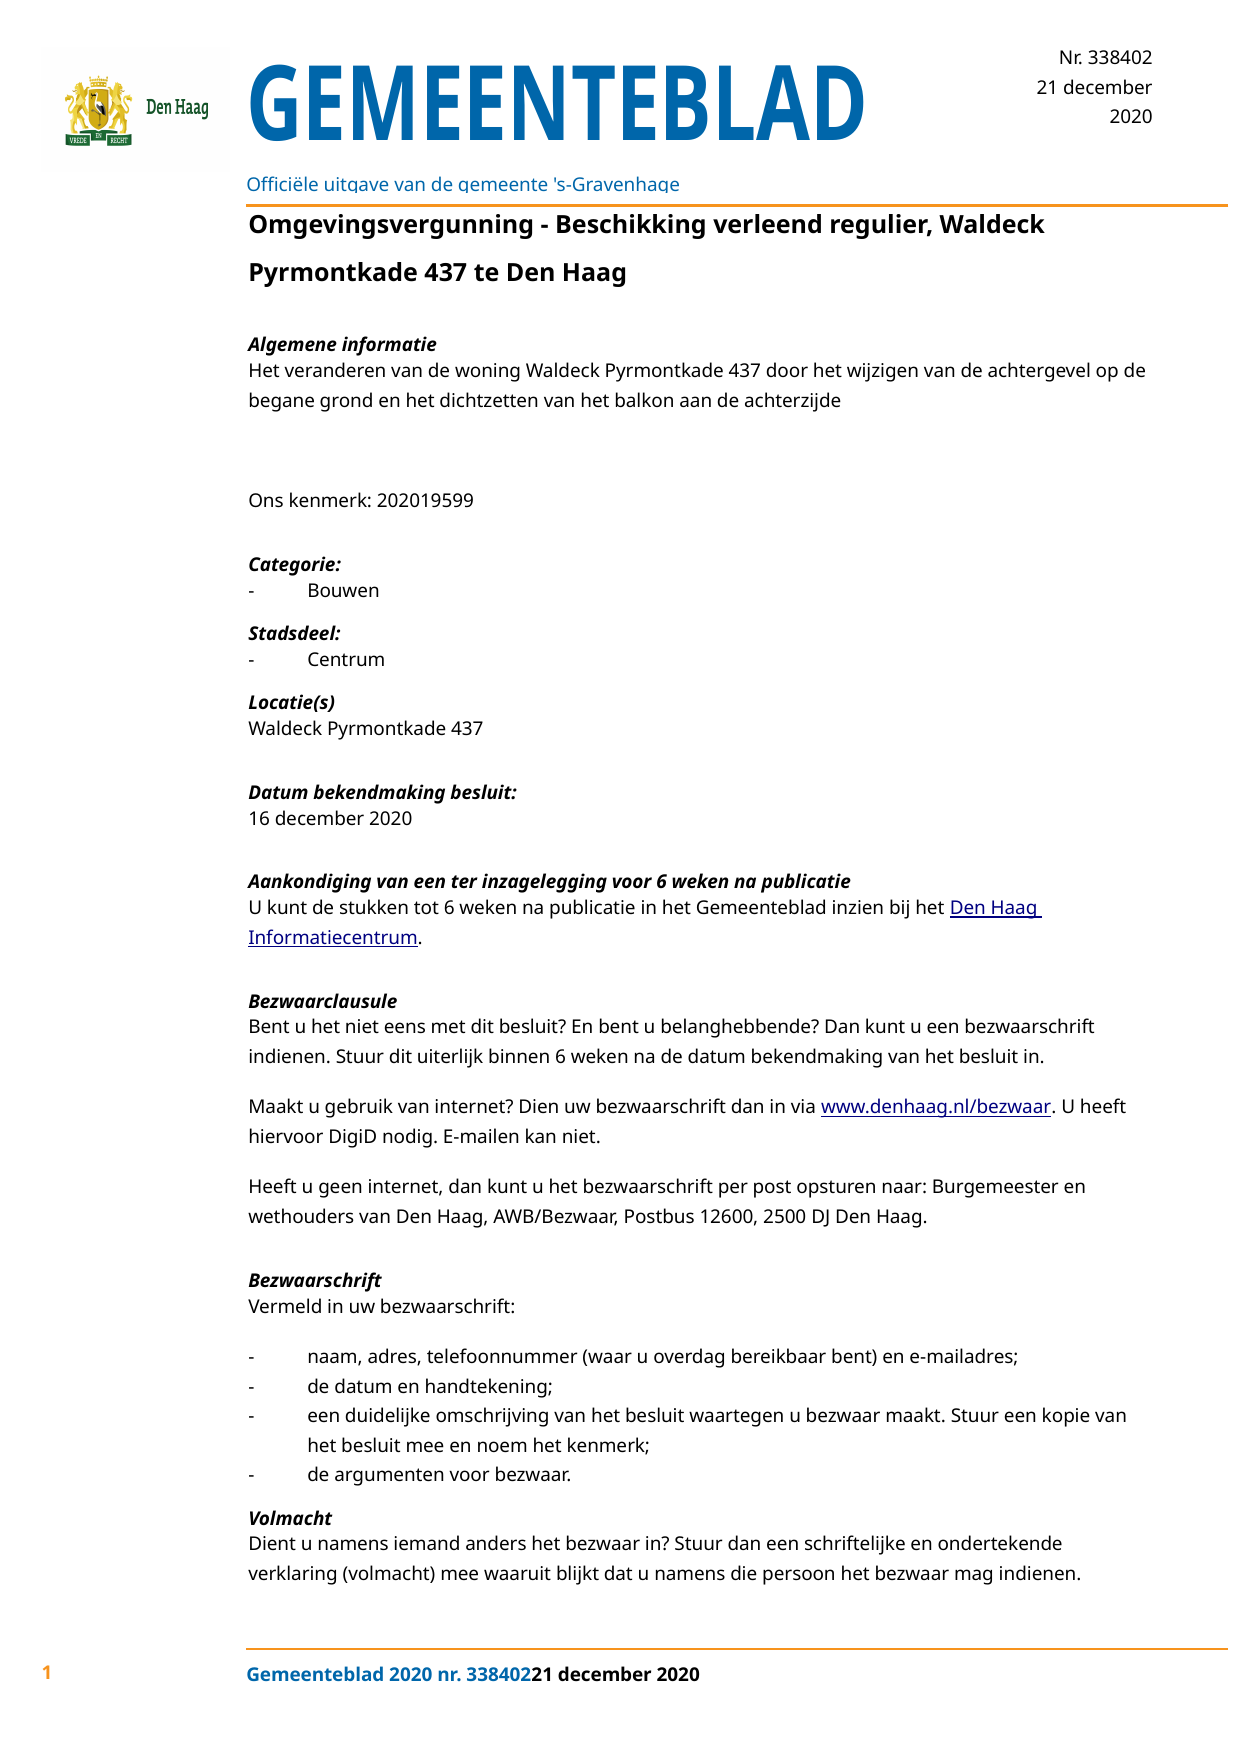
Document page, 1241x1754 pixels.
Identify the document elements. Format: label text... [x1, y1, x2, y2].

text Bezwaarclausule [248, 988, 1152, 1014]
list Centrum [248, 646, 1152, 672]
text Bent u het niet eens met dit besluit? En bent u belanghebbende? Dan kunt u een bezwaarschrift indienen. Stuur dit uiterlijk binnen 6 weken na de datum bekendmaking van het besluit in. [248, 1014, 1152, 1069]
list de datum en handtekening; [248, 1373, 1152, 1399]
text Heeft u geen internet, dan kunt u het bezwaarschrift per post opsturen naar: Burgemeester en wethouders van Den Haag, AWB/Bezwaar, Postbus 12600, 2500 DJ Den Haag. [248, 1174, 1152, 1229]
list de argumenten voor bezwaar. [248, 1462, 1152, 1487]
text Stadsdeel: [248, 620, 1152, 646]
text Bezwaarschrift [248, 1267, 1152, 1293]
text Omgevingsvergunning - Beschikking verleend regulier, Waldeck Pyrmontkade 437 te Den Haag [248, 207, 1152, 288]
text Ons kenmerk: 202019599 [248, 488, 1152, 513]
text Algemene informatie [248, 331, 1152, 357]
text U kunt de stukken tot 6 weken na publicatie in het Gemeenteblad inzien bij het Den Haag Informatiecentrum. [248, 894, 1152, 950]
list Bouwen [248, 577, 1152, 603]
text Categorie: [248, 552, 1152, 577]
text Aankondiging van een ter inzagelegging voor 6 weken na publicatie [248, 869, 1152, 894]
picture [41, 47, 231, 172]
text Maakt u gebruik van internet? Dien uw bezwaarschrift dan in via www.denhaag.nl/bezwaar. U heeft hiervoor DigiD nodig. E-mailen kan niet. [248, 1094, 1152, 1149]
text Datum bekendmaking besluit: [248, 779, 1152, 805]
text 16 december 2020 [248, 805, 1152, 830]
text Volmacht [248, 1505, 1152, 1531]
list naam, adres, telefoonnummer (waar u overdag bereikbaar bent) en e-mailadres; [248, 1343, 1152, 1369]
text Locatie(s) [248, 689, 1152, 715]
list een duidelijke omschrijving van het besluit waartegen u bezwaar maakt. Stuur een kopie van het besluit mee en noem het kenmerk; [248, 1402, 1152, 1458]
text Dient u namens iemand anders het bezwaar in? Stuur dan een schriftelijke en ondertekende verklaring (volmacht) mee waaruit blijkt dat u namens die persoon het bezwaar mag indienen. [248, 1531, 1152, 1586]
text Waldeck Pyrmontkade 437 [248, 715, 1152, 741]
text Het veranderen van de woning Waldeck Pyrmontkade 437 door het wijzigen van de achtergevel op de begane grond en het dichtzetten van het balkon aan de achterzijde [248, 357, 1152, 412]
text Vermeld in uw bezwaarschrift: [248, 1293, 1152, 1319]
